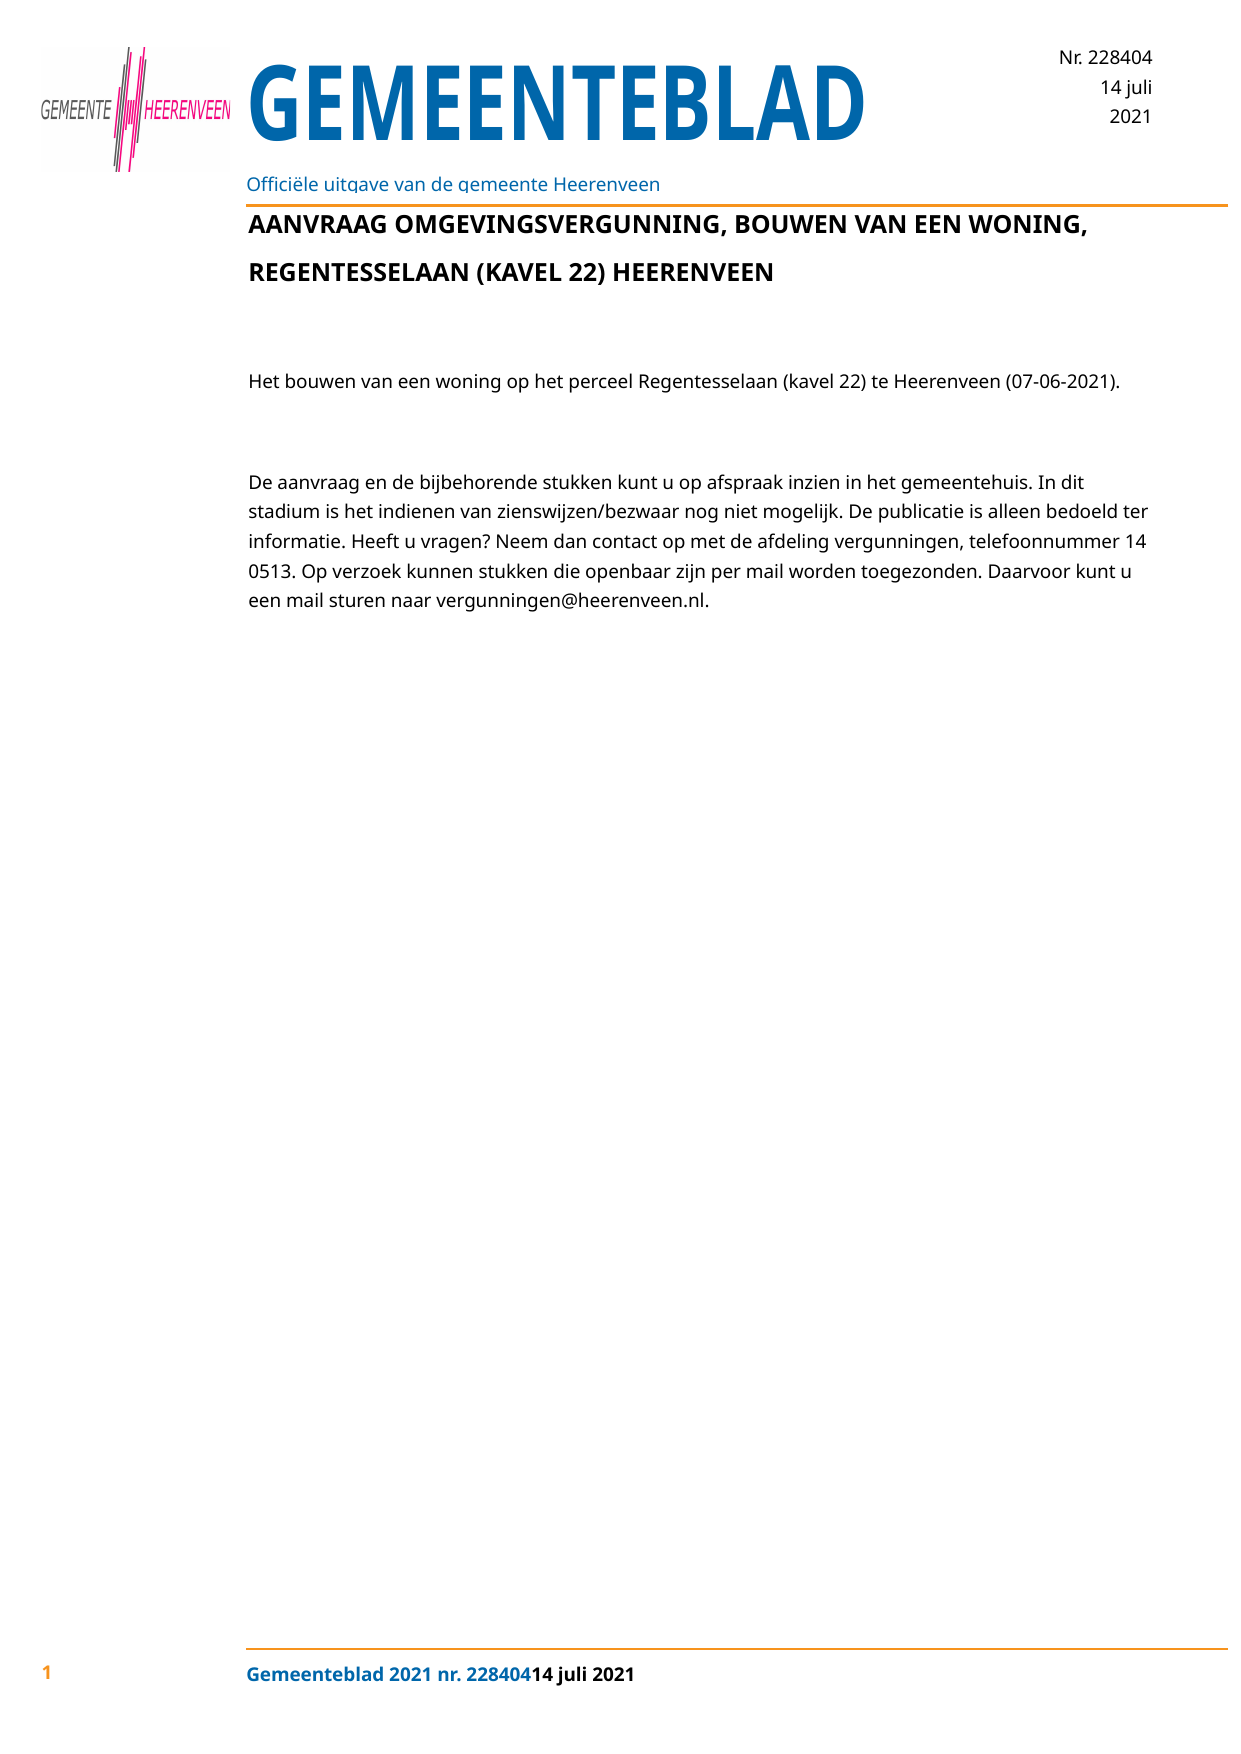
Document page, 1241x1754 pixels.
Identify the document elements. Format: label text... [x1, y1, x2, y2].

text De aanvraag en de bijbehorende stukken kunt u op afspraak inzien in het gemeentehuis. In dit stadium is het indienen van zienswijzen/bezwaar nog niet mogelijk. De publicatie is alleen bedoeld ter informatie. Heeft u vragen? Neem dan contact op met de afdeling vergunningen, telefoonnummer 14 0513. Op verzoek kunnen stukken die openbaar zijn per mail worden toegezonden. Daarvoor kunt u een mail sturen naar vergunningen@heerenveen.nl. [248, 469, 1152, 613]
picture [41, 47, 231, 172]
text Het bouwen van een woning op het perceel Regentesselaan (kavel 22) te Heerenveen (07-06-2021). [248, 368, 1152, 394]
text AANVRAAG OMGEVINGSVERGUNNING, BOUWEN VAN EEN WONING, REGENTESSELAAN (KAVEL 22) HEERENVEEN [248, 207, 1152, 288]
